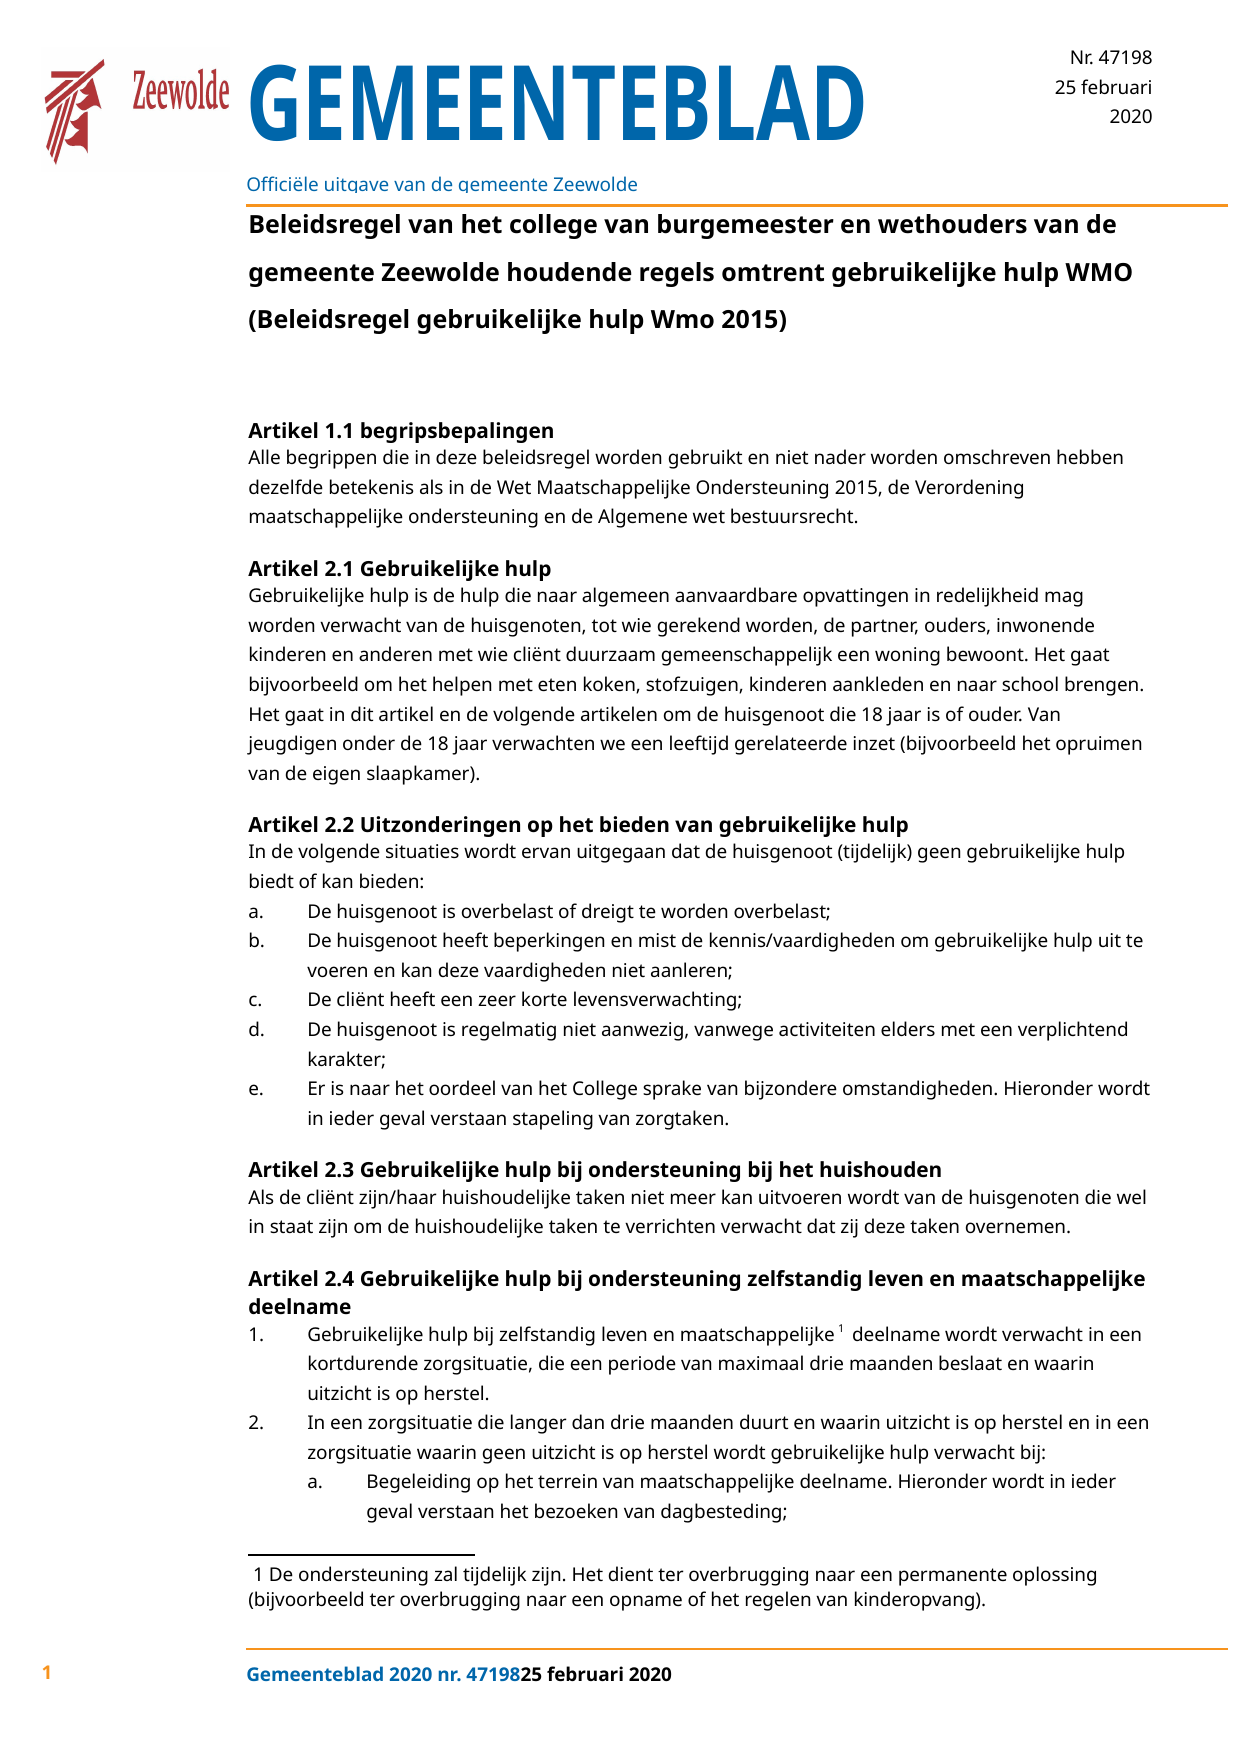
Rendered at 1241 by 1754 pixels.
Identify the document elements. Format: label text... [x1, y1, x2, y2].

list Begeleiding op het terrein van maatschappelijke deelname. Hieronder wordt in ieder geval verstaan het bezoeken van dagbesteding; [307, 1469, 1152, 1524]
list De huisgenoot is regelmatig niet aanwezig, vanwege activiteiten elders met een verplichtend karakter; [248, 1016, 1152, 1072]
picture [41, 47, 231, 172]
list Gebruikelijke hulp bij zelfstandig leven en maatschappelijke deelname wordt verwacht in een kortdurende zorgsituatie, die een periode van maximaal drie maanden beslaat en waarin uitzicht is op herstel. [248, 1321, 1152, 1406]
text In de volgende situaties wordt ervan uitgegaan dat de huisgenoot (tijdelijk) geen gebruikelijke hulp biedt of kan bieden: [248, 839, 1152, 894]
text Artikel 1.1 begripsbepalingen [248, 416, 1152, 444]
text Als de cliënt zijn/haar huishoudelijke taken niet meer kan uitvoeren wordt van de huisgenoten die wel in staat zijn om de huishoudelijke taken te verrichten verwacht dat zij deze taken overnemen. [248, 1184, 1152, 1239]
text Beleidsregel van het college van burgemeester en wethouders van de gemeente Zeewolde houdende regels omtrent gebruikelijke hulp WMO (Beleidsregel gebruikelijke hulp Wmo 2015) [248, 207, 1152, 336]
text Artikel 2.3 Gebruikelijke hulp bij ondersteuning bij het huishouden [248, 1155, 1152, 1184]
list Er is naar het oordeel van het College sprake van bijzondere omstandigheden. Hieronder wordt in ieder geval verstaan stapeling van zorgtaken. [248, 1075, 1152, 1131]
text Alle begrippen die in deze beleidsregel worden gebruikt en niet nader worden omschreven hebben dezelfde betekenis als in de Wet Maatschappelijke Ondersteuning 2015, de Verordening maatschappelijke ondersteuning en de Algemene wet bestuursrecht. [248, 444, 1152, 529]
list De huisgenoot heeft beperkingen en mist de kennis/vaardigheden om gebruikelijke hulp uit te voeren en kan deze vaardigheden niet aanleren; [248, 927, 1152, 983]
text Artikel 2.2 Uitzonderingen op het bieden van gebruikelijke hulp [248, 810, 1152, 839]
text Artikel 2.1 Gebruikelijke hulp [248, 554, 1152, 582]
text Artikel 2.4 Gebruikelijke hulp bij ondersteuning zelfstandig leven en maatschappelijke deelname [248, 1264, 1152, 1321]
list In een zorgsituatie die langer dan drie maanden duurt en waarin uitzicht is op herstel en in een zorgsituatie waarin geen uitzicht is op herstel wordt gebruikelijke hulp verwacht bij: [248, 1409, 1152, 1465]
list De cliënt heeft een zeer korte levensverwachting; [248, 987, 1152, 1012]
list De huisgenoot is overbelast of dreigt te worden overbelast; [248, 898, 1152, 924]
text Gebruikelijke hulp is de hulp die naar algemeen aanvaardbare opvattingen in redelijkheid mag worden verwacht van de huisgenoten, tot wie gerekend worden, de partner, ouders, inwonende kinderen en anderen met wie cliënt duurzaam gemeenschappelijk een woning bewoont. Het gaat bijvoorbeeld om het helpen met eten koken, stofzuigen, kinderen aankleden en naar school brengen. Het gaat in dit artikel en de volgende artikelen om de huisgenoot die 18 jaar is of ouder. Van jeugdigen onder de 18 jaar verwachten we een leeftijd gerelateerde inzet (bijvoorbeeld het opruimen van de eigen slaapkamer). [248, 582, 1152, 786]
list De ondersteuning zal tijdelijk zijn. Het dient ter overbrugging naar een permanente oplossing (bijvoorbeeld ter overbrugging naar een opname of het regelen van kinderopvang). [248, 1561, 1152, 1612]
